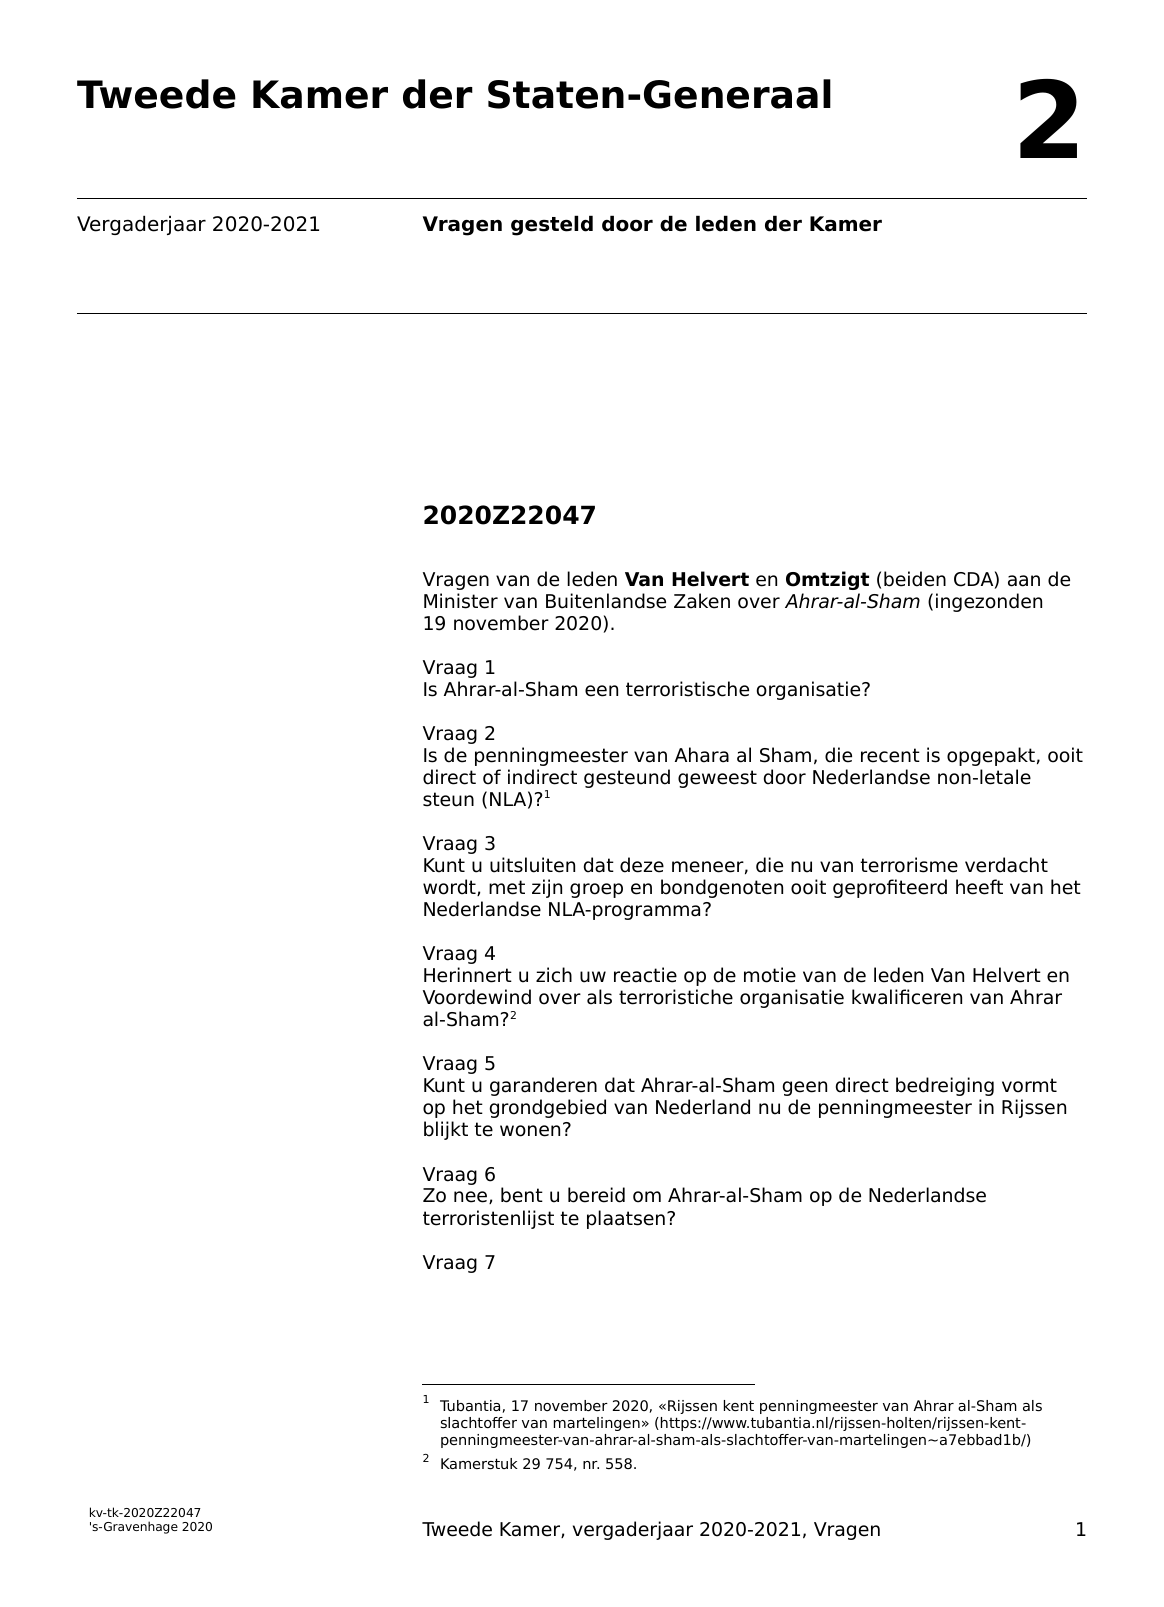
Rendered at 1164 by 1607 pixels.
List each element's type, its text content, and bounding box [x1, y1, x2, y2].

text Tubantia, 17 november 2020, «Rijssen kent penningmeester van Ahrar al-Sham als slachtoffer van martelingen» (https://www.tubantia.nl/rijssen-holten/rijssen-kent-penningmeester-van-ahrar-al-sham-als-slachtoffer-van-martelingen~a7ebbad1b/) [422, 1393, 1087, 1449]
text Is Ahrar-al-Sham een terroristische organisatie? [422, 679, 1087, 701]
text 2020Z22047 [422, 501, 1087, 531]
text Kunt u garanderen dat Ahrar-al-Sham geen direct bedreiging vormt op het grondgebied van Nederland nu de penningmeester in Rijssen blijkt te wonen? [422, 1075, 1087, 1141]
text Vraag 6 [422, 1163, 1087, 1185]
text Vraag 2 [422, 723, 1087, 745]
table_cell Vragen gesteld door de leden der Kamer [422, 199, 1087, 313]
text Herinnert u zich uw reactie op de motie van de leden Van Helvert en Voordewind over als terroristiche organisatie kwalificeren van Ahrar al-Sham? [422, 965, 1087, 1031]
table_cell Vergaderjaar 2020-2021 [77, 199, 422, 313]
text 's-Gravenhage 2020 [88, 1520, 323, 1534]
text Vraag 7 [422, 1252, 1087, 1273]
text Vraag 1 [422, 657, 1087, 679]
text Is de penningmeester van Ahara al Sham, die recent is opgepakt, ooit direct of indirect gesteund geweest door Nederlandse non-letale steun (NLA)? [422, 745, 1087, 811]
text Vraag 3 [422, 833, 1087, 855]
text Vragen van de leden Van Helvert en Omtzigt (beiden CDA) aan de Minister van Buitenlandse Zaken over Ahrar-al-Sham (ingezonden 19 november 2020). [422, 569, 1087, 635]
text kv-tk-2020Z22047 [88, 1506, 323, 1520]
table_header 2 [886, 59, 1087, 198]
table_header Tweede Kamer der Staten-Generaal [77, 59, 886, 198]
text Kamerstuk 29 754, nr. 558. [422, 1452, 1087, 1474]
text Vraag 5 [422, 1053, 1087, 1075]
text Kunt u uitsluiten dat deze meneer, die nu van terrorisme verdacht wordt, met zijn groep en bondgenoten ooit geprofiteerd heeft van het Nederlandse NLA-programma? [422, 855, 1087, 921]
text Vraag 4 [422, 943, 1087, 965]
text Zo nee, bent u bereid om Ahrar-al-Sham op de Nederlandse terroristenlijst te plaatsen? [422, 1185, 1087, 1229]
